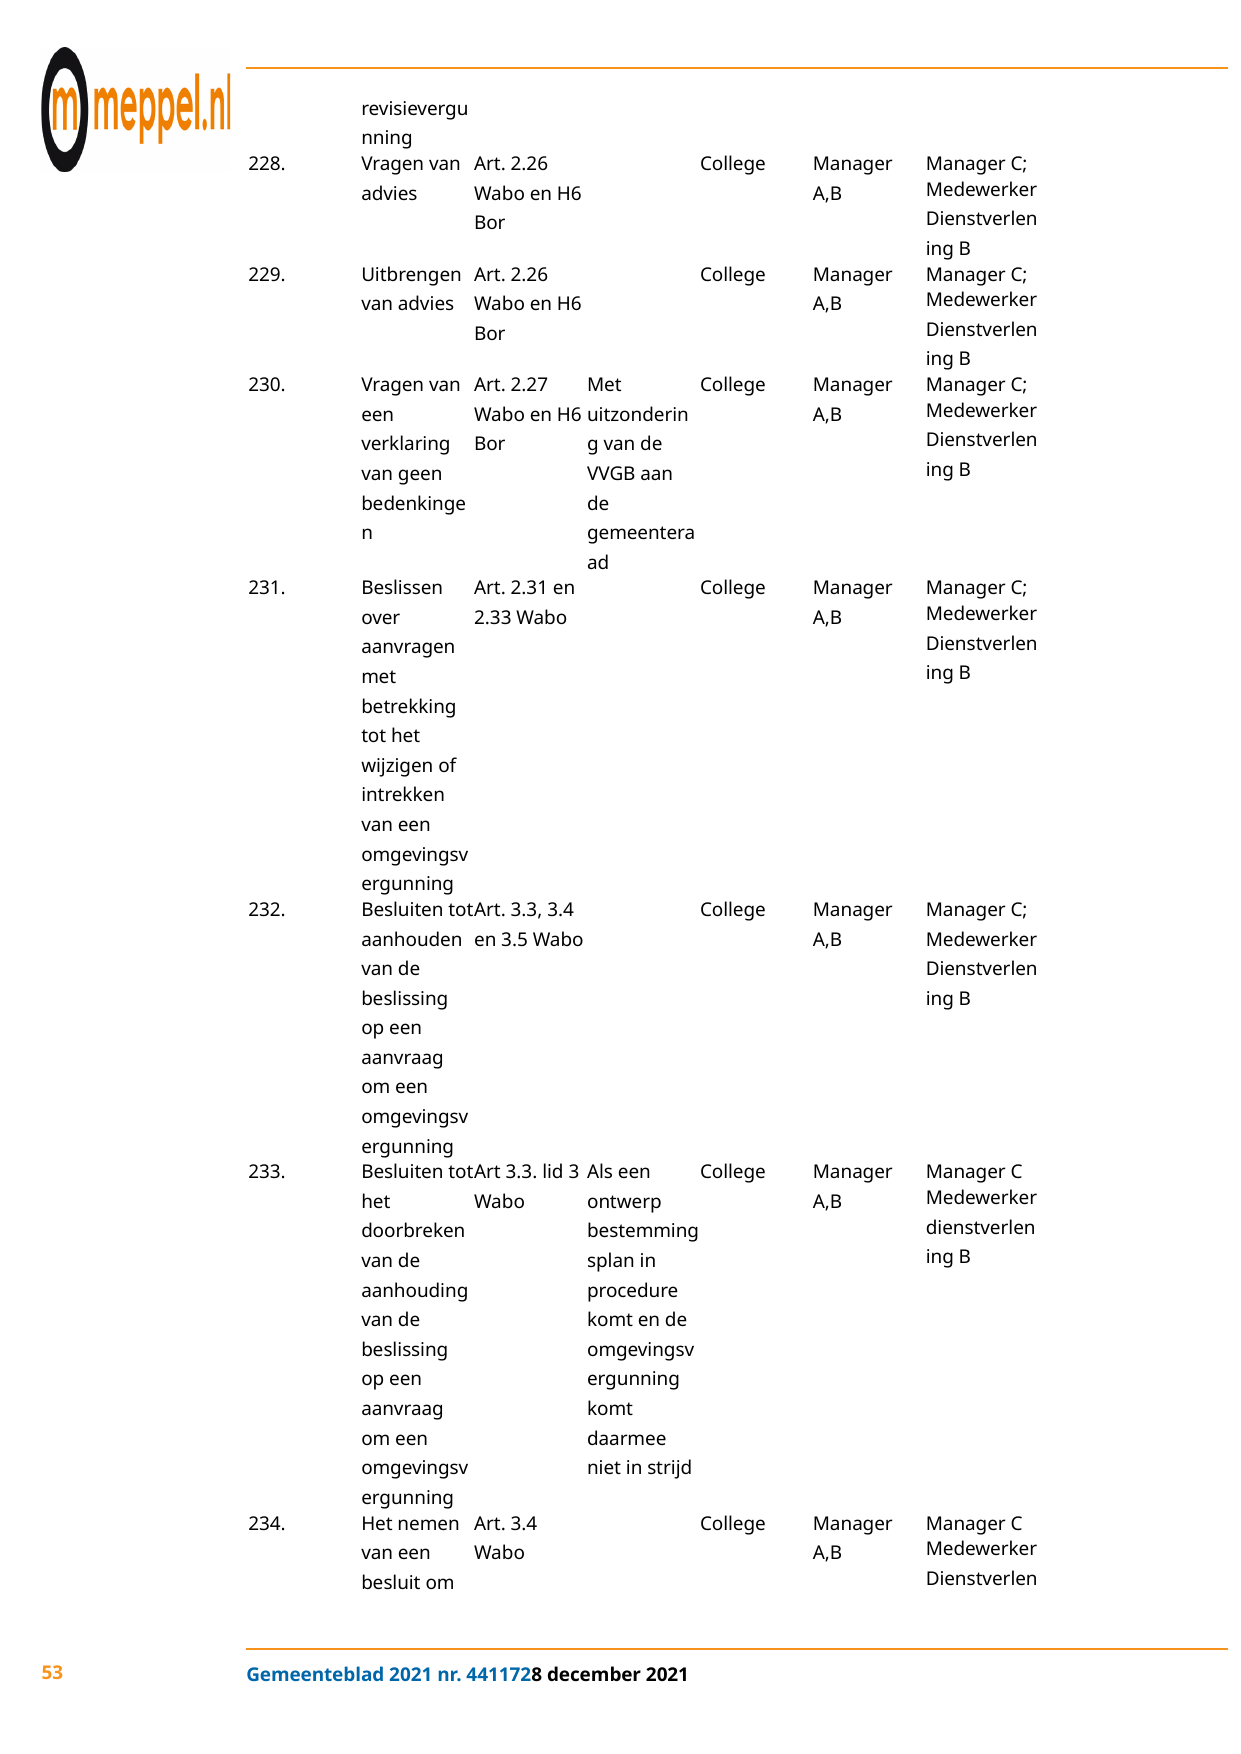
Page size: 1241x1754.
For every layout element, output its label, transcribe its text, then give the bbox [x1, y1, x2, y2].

table_cell Manager C; [926, 371, 1038, 397]
table_cell [700, 95, 813, 150]
table_cell Manager C; [926, 575, 1038, 600]
table_cell Vragen van advies [361, 150, 474, 261]
table_cell 233. [248, 1159, 361, 1510]
table_cell 231. [248, 575, 361, 896]
table_cell Uitbrengen van advies [361, 261, 474, 371]
table_cell [813, 95, 926, 150]
table_cell [587, 150, 700, 261]
table_cell 232. [248, 896, 361, 1158]
table_cell College [700, 896, 813, 1158]
table_cell Manager A,B [813, 371, 926, 574]
table_cell 234. [248, 1510, 361, 1594]
table_cell Art. 2.27 Wabo en H6 Bor [474, 371, 587, 574]
table_cell [248, 95, 361, 150]
table_cell [587, 261, 700, 371]
table_cell Art. 3.3, 3.4 en 3.5 Wabo [474, 896, 587, 1158]
table_cell Vragen van een verklaring van geen bedenkingen [361, 371, 474, 574]
table_cell Het nemen van een besluit om [361, 1510, 474, 1594]
table_cell Medewerker Dienstverlening B [926, 397, 1038, 574]
table_cell Manager A,B [813, 896, 926, 1158]
table_cell Medewerker Dienstverlen [926, 1535, 1038, 1594]
table_cell Met uitzondering van de VVGB aan de gemeenteraad [587, 371, 700, 574]
table_cell College [700, 150, 813, 261]
table_cell 230. [248, 371, 361, 574]
table_cell 229. [248, 261, 361, 371]
table_cell Manager C [926, 1510, 1038, 1535]
table_cell [587, 896, 700, 1158]
table_cell Besluiten tot het doorbreken van de aanhouding van de beslissing op een aanvraag om een omgevingsvergunning [361, 1159, 474, 1510]
table_cell Art 3.3. lid 3 Wabo [474, 1159, 587, 1510]
table_cell [926, 95, 1038, 150]
table_cell Manager A,B [813, 1159, 926, 1510]
table_cell revisievergunning [361, 95, 474, 150]
table_cell [587, 575, 700, 896]
table_cell Art. 2.26 Wabo en H6 Bor [474, 150, 587, 261]
table_cell College [700, 575, 813, 896]
table_cell Medewerker Dienstverlening B [926, 600, 1038, 896]
table_cell College [700, 371, 813, 574]
table_cell Manager C; Medewerker Dienstverlening B [926, 896, 1038, 1158]
table_cell College [700, 1159, 813, 1510]
table_cell Manager C; [926, 150, 1038, 176]
table_cell Medewerker dienstverlening B [926, 1184, 1038, 1510]
table_cell Manager A,B [813, 261, 926, 371]
table_cell Manager A,B [813, 150, 926, 261]
table_cell Art. 2.26 Wabo en H6 Bor [474, 261, 587, 371]
table_cell Art. 3.4 Wabo [474, 1510, 587, 1594]
picture [41, 47, 231, 172]
table_cell [587, 95, 700, 150]
table_cell Manager A,B [813, 575, 926, 896]
table_cell Art. 2.31 en 2.33 Wabo [474, 575, 587, 896]
table_cell Medewerker Dienstverlening B [926, 286, 1038, 371]
table_cell Als een ontwerp bestemmingsplan in procedure komt en de omgevingsvergunning komt daarmee niet in strijd [587, 1159, 700, 1510]
table_cell Manager C [926, 1159, 1038, 1184]
table_cell 228. [248, 150, 361, 261]
table_cell Besluiten tot aanhouden van de beslissing op een aanvraag om een omgevingsvergunning [361, 896, 474, 1158]
table_cell Medewerker Dienstverlening B [926, 176, 1038, 261]
table_cell [587, 1510, 700, 1594]
table_cell College [700, 1510, 813, 1594]
table_cell College [700, 261, 813, 371]
table_cell [474, 95, 587, 150]
table_cell Manager A,B [813, 1510, 926, 1594]
table_cell Manager C; [926, 261, 1038, 286]
table_cell Beslissen over aanvragen met betrekking tot het wijzigen of intrekken van een omgevingsvergunning [361, 575, 474, 896]
